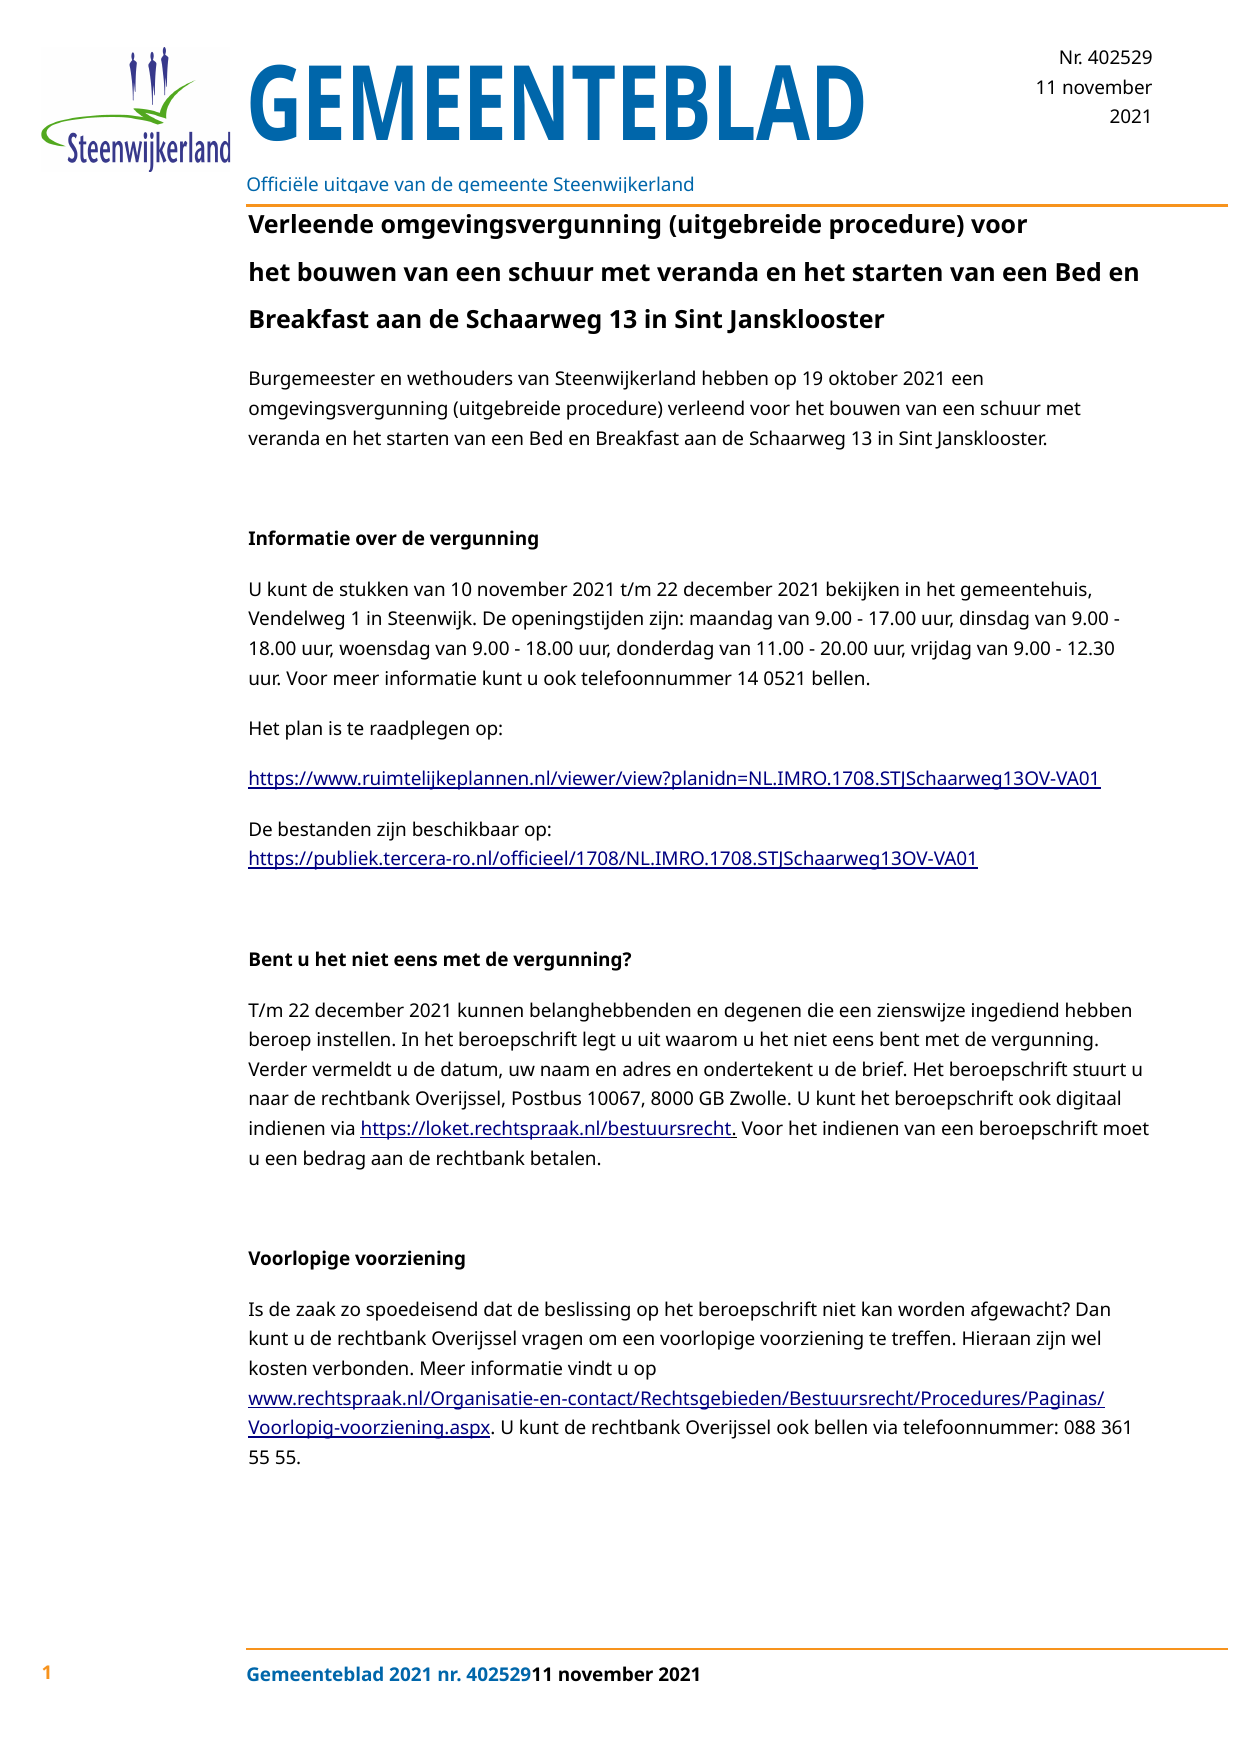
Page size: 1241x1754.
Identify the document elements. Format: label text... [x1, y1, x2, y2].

text Bent u het niet eens met de vergunning? [248, 946, 1152, 972]
text Het plan is te raadplegen op: [248, 715, 1152, 741]
picture [41, 47, 231, 172]
text https://www.ruimtelijkeplannen.nl/viewer/view?planidn=NL.IMRO.1708.STJSchaarweg13OV-VA01 [248, 766, 1152, 791]
text T/m 22 december 2021 kunnen belanghebbenden en degenen die een zienswijze ingediend hebben beroep instellen. In het beroepschrift legt u uit waarom u het niet eens bent met de vergunning. Verder vermeldt u de datum, uw naam en adres en ondertekent u de brief. Het beroepschrift stuurt u naar de rechtbank Overijssel, Postbus 10067, 8000 GB Zwolle. U kunt het beroepschrift ook digitaal indienen via https://loket.rechtspraak.nl/bestuursrecht. Voor het indienen van een beroepschrift moet u een bedrag aan de rechtbank betalen. [248, 997, 1152, 1170]
text Verleende omgevingsvergunning (uitgebreide procedure) voor het bouwen van een schuur met veranda en het starten van een Bed en Breakfast aan de Schaarweg 13 in Sint Jansklooster [248, 207, 1152, 336]
text U kunt de stukken van 10 november 2021 t/m 22 december 2021 bekijken in het gemeentehuis, Vendelweg 1 in Steenwijk. De openingstijden zijn: maandag van 9.00 - 17.00 uur, dinsdag van 9.00 - 18.00 uur, woensdag van 9.00 - 18.00 uur, donderdag van 11.00 - 20.00 uur, vrijdag van 9.00 - 12.30 uur. Voor meer informatie kunt u ook telefoonnummer 14 0521 bellen. [248, 576, 1152, 690]
text Voorlopige voorziening [248, 1246, 1152, 1271]
text Burgemeester en wethouders van Steenwijkerland hebben op 19 oktober 2021 een omgevingsvergunning (uitgebreide procedure) verleend voor het bouwen van een schuur met veranda en het starten van een Bed en Breakfast aan de Schaarweg 13 in Sint Jansklooster. [248, 366, 1152, 450]
text De bestanden zijn beschikbaar op: https://publiek.tercera-ro.nl/officieel/1708/NL.IMRO.1708.STJSchaarweg13OV-VA01 [248, 816, 1152, 871]
text Informatie over de vergunning [248, 526, 1152, 551]
text Is de zaak zo spoedeisend dat de beslissing op het beroepschrift niet kan worden afgewacht? Dan kunt u de rechtbank Overijssel vragen om een voorlopige voorziening te treffen. Hieraan zijn wel kosten verbonden. Meer informatie vindt u op www.rechtspraak.nl/Organisatie-en-contact/Rechtsgebieden/Bestuursrecht/Procedures/Paginas/Voorlopig-voorziening.aspx. U kunt de rechtbank Overijssel ook bellen via telefoonnummer: 088 361 55 55. [248, 1296, 1152, 1469]
